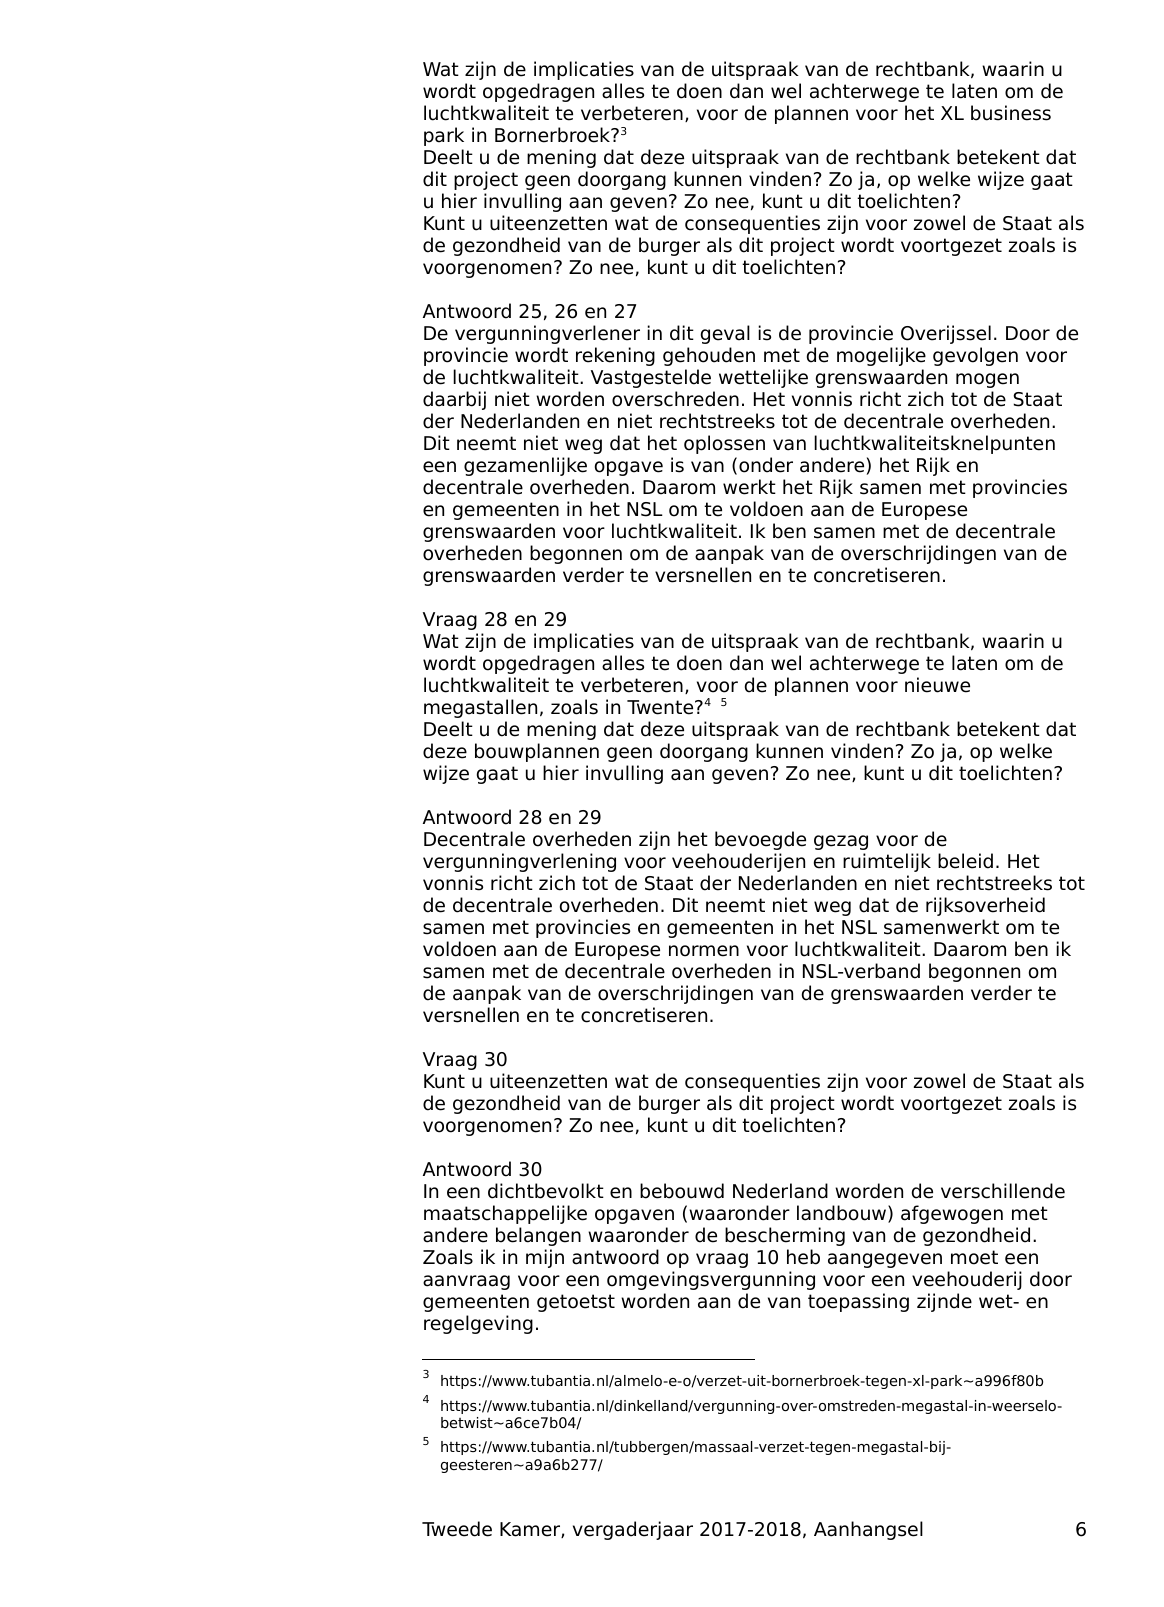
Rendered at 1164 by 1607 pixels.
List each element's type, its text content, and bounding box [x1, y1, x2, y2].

text Kunt u uiteenzetten wat de consequenties zijn voor zowel de Staat als de gezondheid van de burger als dit project wordt voortgezet zoals is voorgenomen? Zo nee, kunt u dit toelichten? [422, 213, 1087, 279]
text Wat zijn de implicaties van de uitspraak van de rechtbank, waarin u wordt opgedragen alles te doen dan wel achterwege te laten om de luchtkwaliteit te verbeteren, voor de plannen voor het XL business park in Bornerbroek? [422, 59, 1087, 147]
text https://www.tubantia.nl/tubbergen/massaal-verzet-tegen-megastal-bij-geesteren~a9a6b277/ [422, 1435, 1087, 1474]
text https://www.tubantia.nl/almelo-e-o/verzet-uit-bornerbroek-tegen-xl-park~a996f80b [422, 1368, 1087, 1391]
text Deelt u de mening dat deze uitspraak van de rechtbank betekent dat deze bouwplannen geen doorgang kunnen vinden? Zo ja, op welke wijze gaat u hier invulling aan geven? Zo nee, kunt u dit toelichten? [422, 719, 1087, 785]
text De vergunningverlener in dit geval is de provincie Overijssel. Door de provincie wordt rekening gehouden met de mogelijke gevolgen voor de luchtkwaliteit. Vastgestelde wettelijke grenswaarden mogen daarbij niet worden overschreden. Het vonnis richt zich tot de Staat der Nederlanden en niet rechtstreeks tot de decentrale overheden. Dit neemt niet weg dat het oplossen van luchtkwaliteitsknelpunten een gezamenlijke opgave is van (onder andere) het Rijk en decentrale overheden. Daarom werkt het Rijk samen met provincies en gemeenten in het NSL om te voldoen aan de Europese grenswaarden voor luchtkwaliteit. Ik ben samen met de decentrale overheden begonnen om de aanpak van de overschrijdingen van de grenswaarden verder te versnellen en te concretiseren. [422, 323, 1087, 587]
text Deelt u de mening dat deze uitspraak van de rechtbank betekent dat dit project geen doorgang kunnen vinden? Zo ja, op welke wijze gaat u hier invulling aan geven? Zo nee, kunt u dit toelichten? [422, 147, 1087, 213]
text In een dichtbevolkt en bebouwd Nederland worden de verschillende maatschappelijke opgaven (waaronder landbouw) afgewogen met andere belangen waaronder de bescherming van de gezondheid. Zoals ik in mijn antwoord op vraag 10 heb aangegeven moet een aanvraag voor een omgevingsvergunning voor een veehouderij door gemeenten getoetst worden aan de van toepassing zijnde wet- en regelgeving. [422, 1181, 1087, 1335]
text https://www.tubantia.nl/dinkelland/vergunning-over-omstreden-megastal-in-weerselo-betwist~a6ce7b04/ [422, 1393, 1087, 1432]
text Vraag 28 en 29 [422, 609, 1087, 631]
text Kunt u uiteenzetten wat de consequenties zijn voor zowel de Staat als de gezondheid van de burger als dit project wordt voortgezet zoals is voorgenomen? Zo nee, kunt u dit toelichten? [422, 1071, 1087, 1137]
text Antwoord 30 [422, 1159, 1087, 1181]
text Antwoord 25, 26 en 27 [422, 301, 1087, 323]
text Vraag 30 [422, 1049, 1087, 1071]
text Antwoord 28 en 29 [422, 807, 1087, 829]
text Wat zijn de implicaties van de uitspraak van de rechtbank, waarin u wordt opgedragen alles te doen dan wel achterwege te laten om de luchtkwaliteit te verbeteren, voor de plannen voor nieuwe megastallen, zoals in Twente? [422, 631, 1087, 719]
text Decentrale overheden zijn het bevoegde gezag voor de vergunningverlening voor veehouderijen en ruimtelijk beleid. Het vonnis richt zich tot de Staat der Nederlanden en niet rechtstreeks tot de decentrale overheden. Dit neemt niet weg dat de rijksoverheid samen met provincies en gemeenten in het NSL samenwerkt om te voldoen aan de Europese normen voor luchtkwaliteit. Daarom ben ik samen met de decentrale overheden in NSL-verband begonnen om de aanpak van de overschrijdingen van de grenswaarden verder te versnellen en te concretiseren. [422, 829, 1087, 1027]
